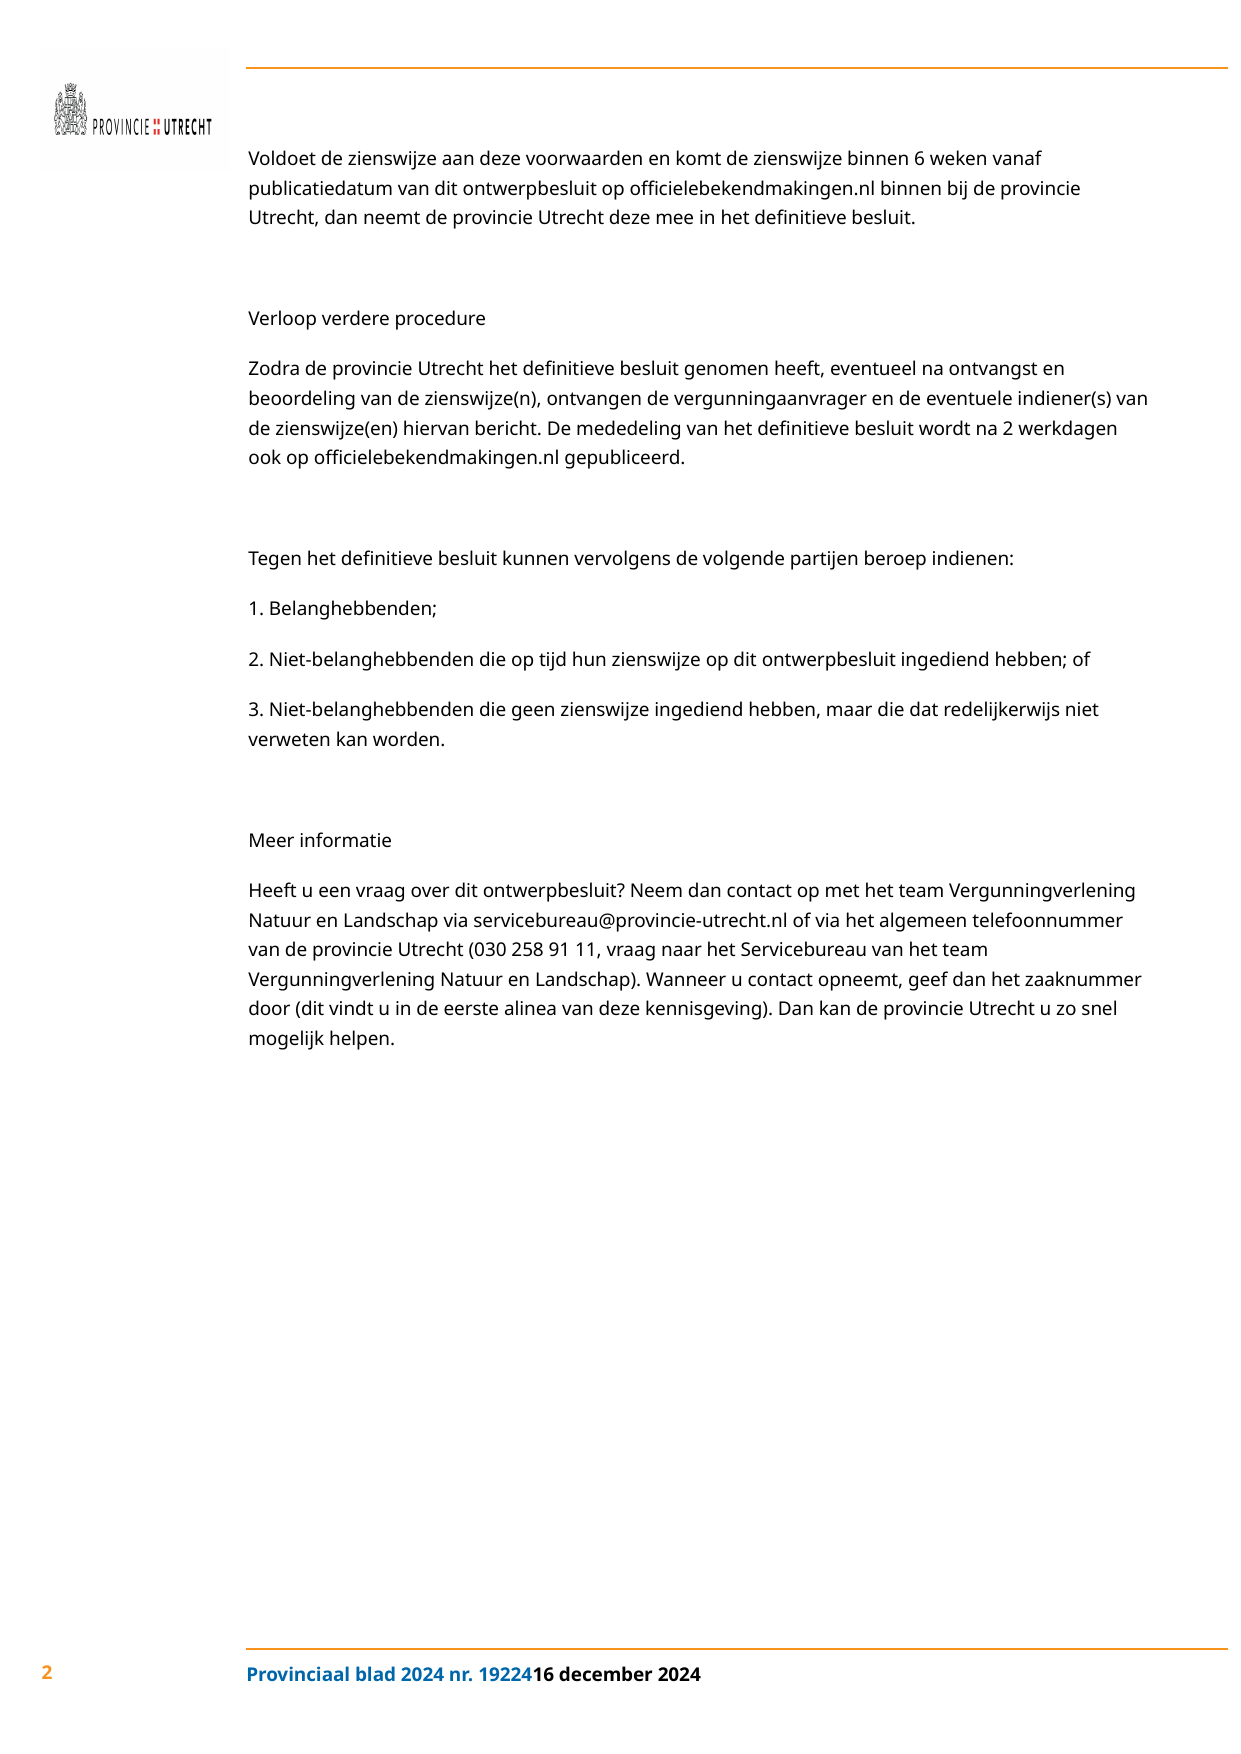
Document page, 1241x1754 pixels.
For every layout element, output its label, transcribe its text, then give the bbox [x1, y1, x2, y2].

text 1. Belanghebbenden; [248, 596, 1152, 621]
text Voldoet de zienswijze aan deze voorwaarden en komt de zienswijze binnen 6 weken vanaf publicatiedatum van dit ontwerpbesluit op officielebekendmakingen.nl binnen bij de provincie Utrecht, dan neemt de provincie Utrecht deze mee in het definitieve besluit. [248, 145, 1152, 230]
text Heeft u een vraag over dit ontwerpbesluit? Neem dan contact op met het team Vergunningverlening Natuur en Landschap via servicebureau@provincie-utrecht.nl of via het algemeen telefoonnummer van de provincie Utrecht (030 258 91 11, vraag naar het Servicebureau van het team Vergunningverlening Natuur en Landschap). Wanneer u contact opneemt, geef dan het zaaknummer door (dit vindt u in de eerste alinea van deze kennisgeving). Dan kan de provincie Utrecht u zo snel mogelijk helpen. [248, 877, 1152, 1051]
text Zodra de provincie Utrecht het definitieve besluit genomen heeft, eventueel na ontvangst en beoordeling van de zienswijze(n), ontvangen de vergunningaanvrager en de eventuele indiener(s) van de zienswijze(en) hiervan bericht. De mededeling van het definitieve besluit wordt na 2 werkdagen ook op officielebekendmakingen.nl gepubliceerd. [248, 356, 1152, 470]
text Meer informatie [248, 827, 1152, 853]
text 2. Niet-belanghebbenden die op tijd hun zienswijze op dit ontwerpbesluit ingediend hebben; of [248, 646, 1152, 672]
text 3. Niet-belanghebbenden die geen zienswijze ingediend hebben, maar die dat redelijkerwijs niet verweten kan worden. [248, 696, 1152, 752]
picture [41, 47, 231, 172]
text Tegen het definitieve besluit kunnen vervolgens de volgende partijen beroep indienen: [248, 545, 1152, 571]
text Verloop verdere procedure [248, 305, 1152, 331]
